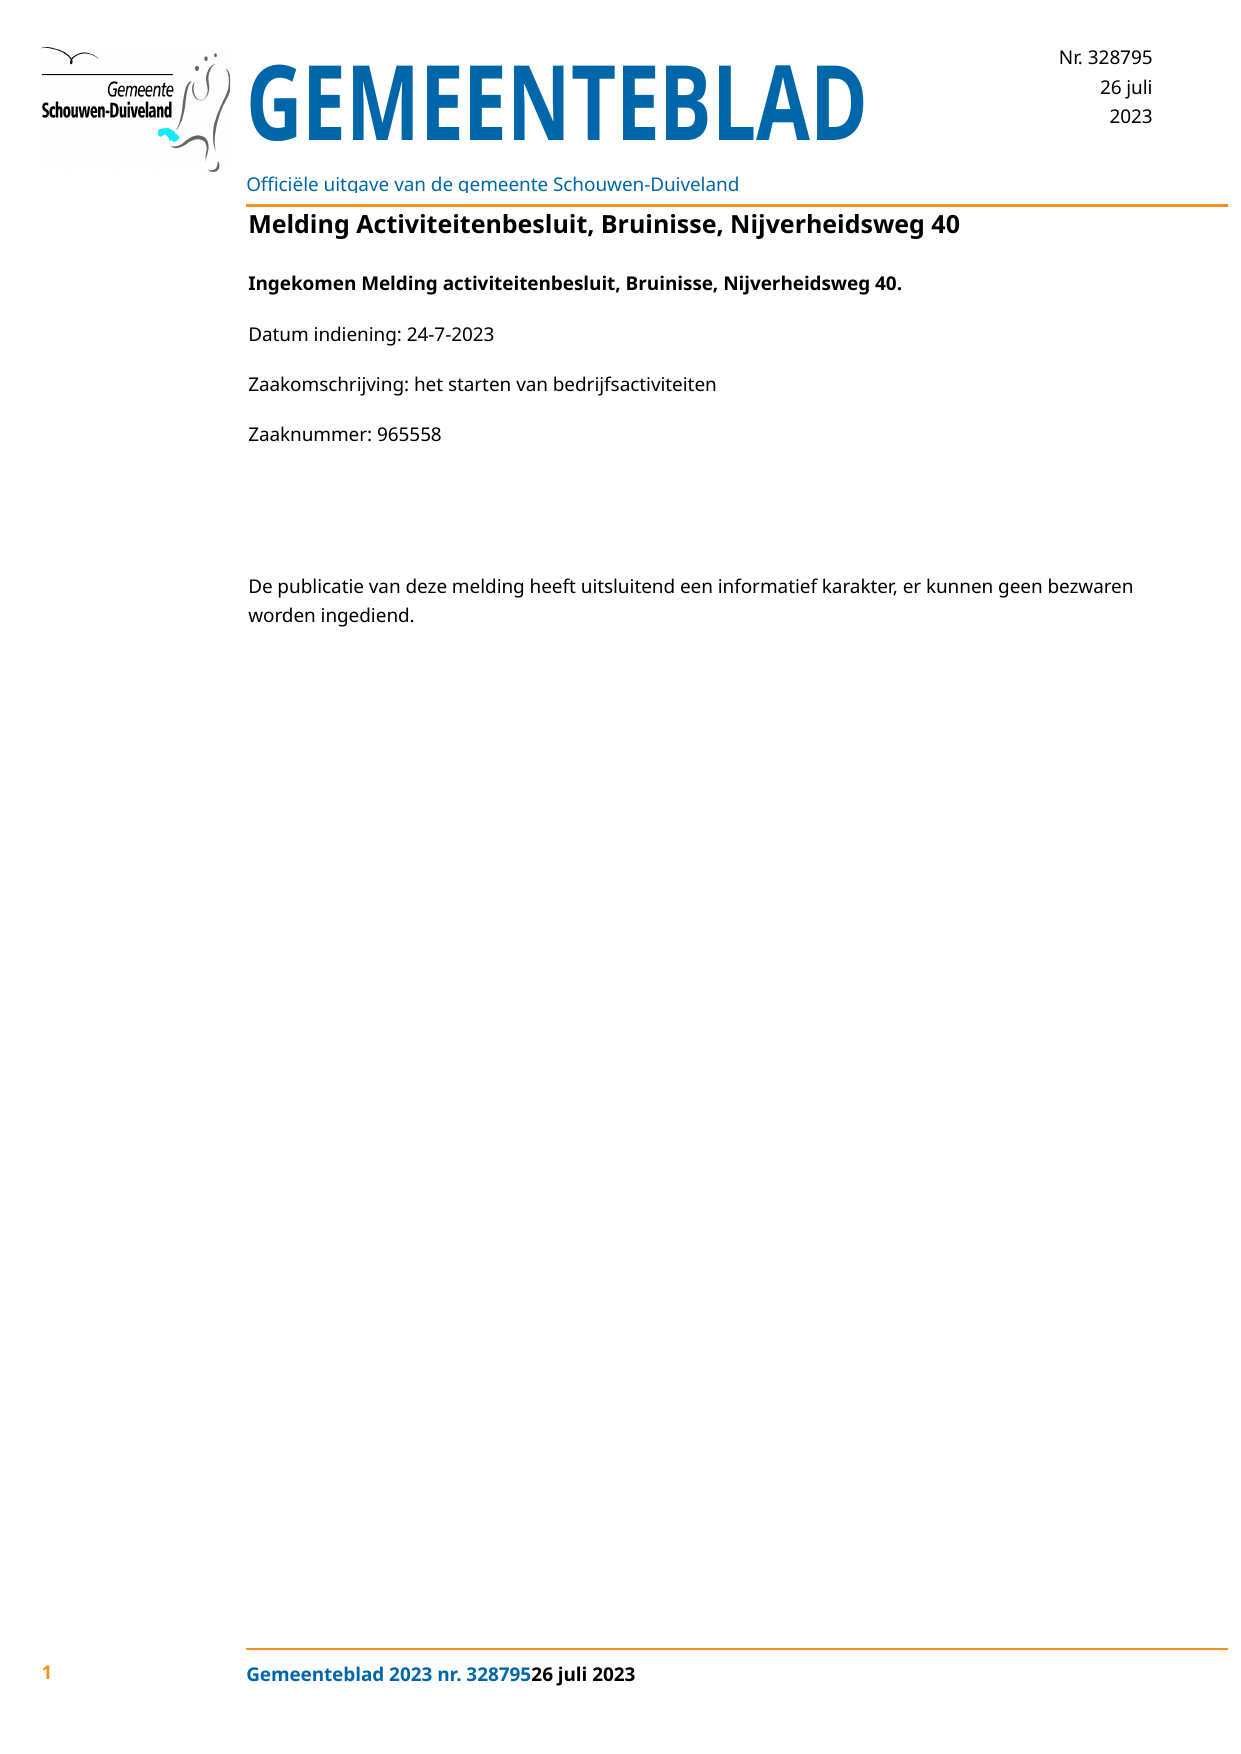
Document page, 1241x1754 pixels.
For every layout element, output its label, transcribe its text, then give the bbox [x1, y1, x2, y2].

text Ingekomen Melding activiteitenbesluit, Bruinisse, Nijverheidsweg 40. [248, 270, 1152, 296]
text Melding Activiteitenbesluit, Bruinisse, Nijverheidsweg 40 [248, 207, 1152, 241]
text Zaakomschrijving: het starten van bedrijfsactiviteiten [248, 371, 1152, 397]
picture [41, 47, 231, 172]
text Zaaknummer: 965558 [248, 422, 1152, 447]
text Datum indiening: 24-7-2023 [248, 321, 1152, 346]
text De publicatie van deze melding heeft uitsluitend een informatief karakter, er kunnen geen bezwaren worden ingediend. [248, 573, 1152, 628]
